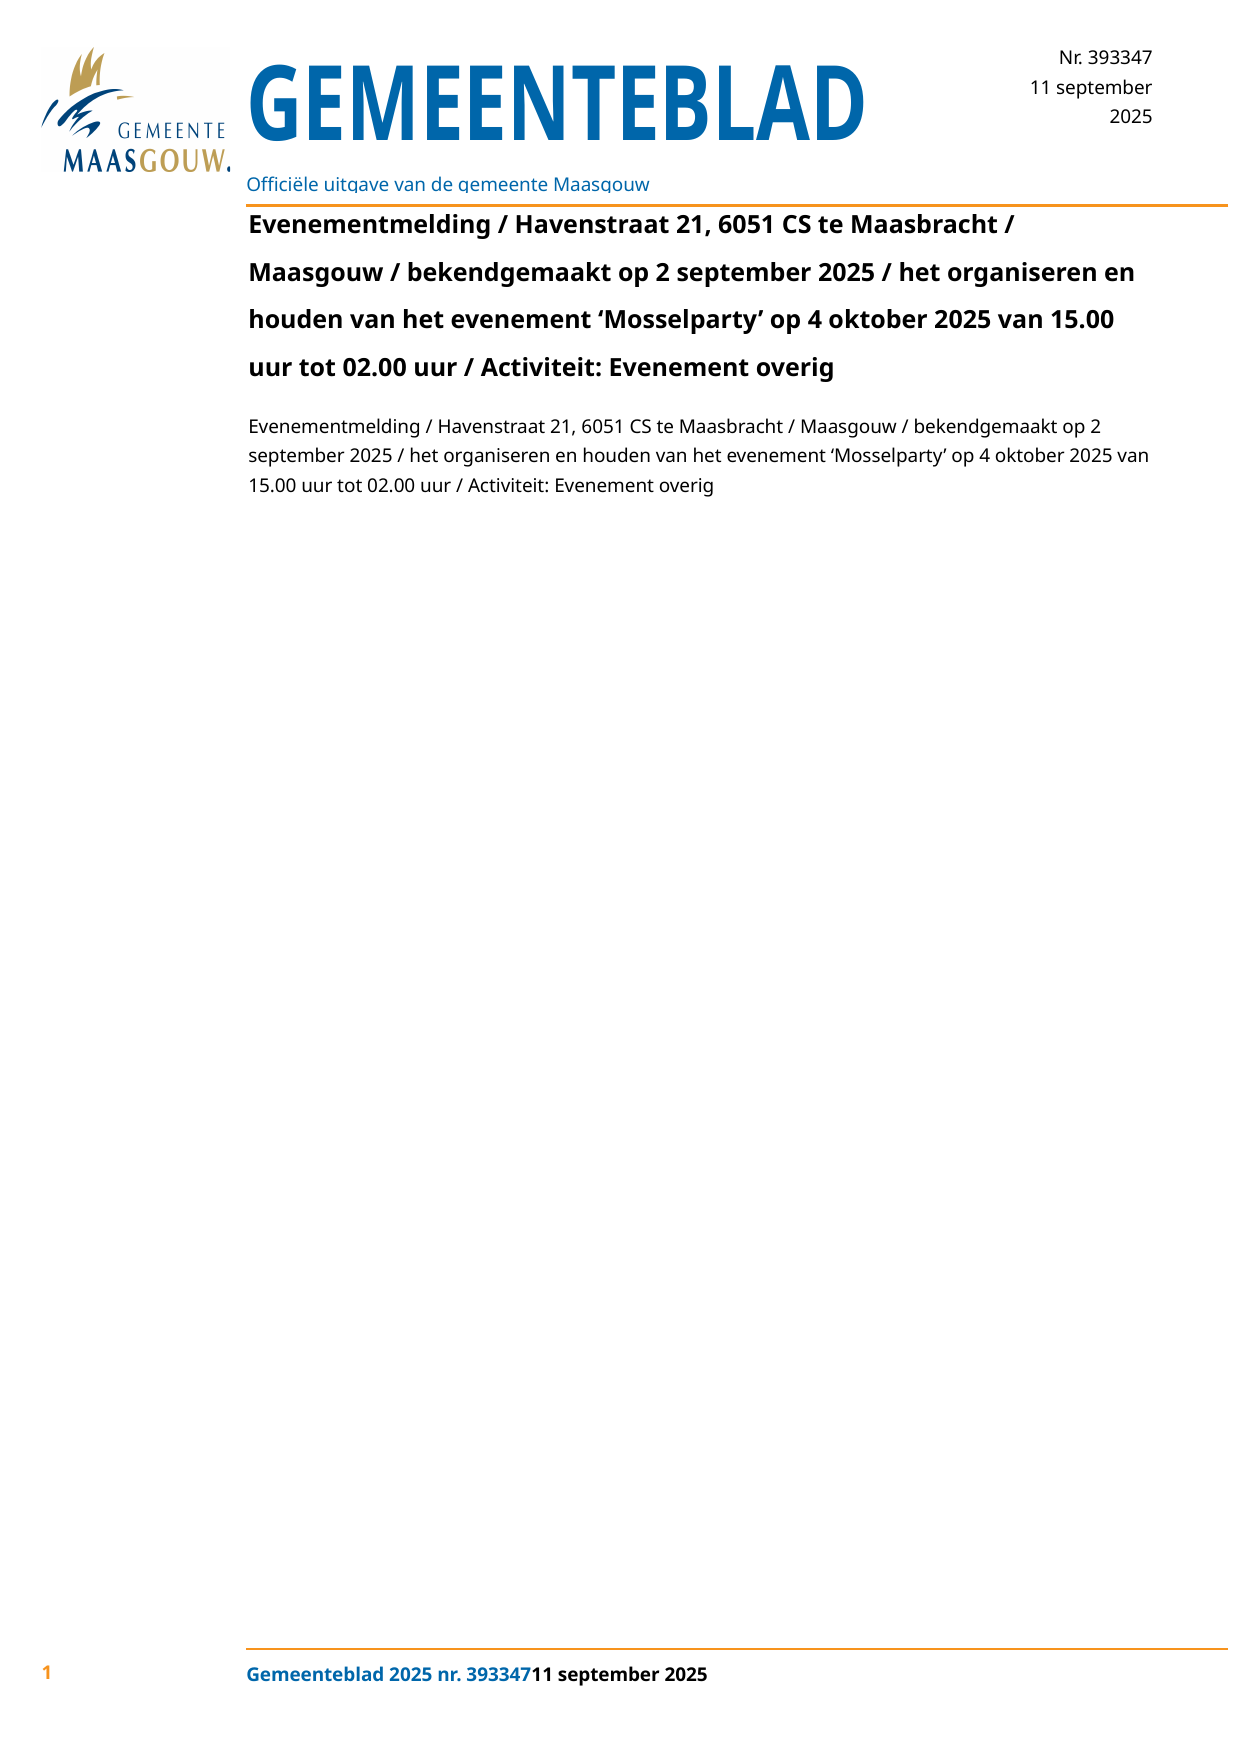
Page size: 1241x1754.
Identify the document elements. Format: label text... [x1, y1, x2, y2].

text Evenementmelding / Havenstraat 21, 6051 CS te Maasbracht / Maasgouw / bekendgemaakt op 2 september 2025 / het organiseren en houden van het evenement ‘Mosselparty’ op 4 oktober 2025 van 15.00 uur tot 02.00 uur / Activiteit: Evenement overig [248, 207, 1152, 384]
picture [41, 47, 231, 172]
text Evenementmelding / Havenstraat 21, 6051 CS te Maasbracht / Maasgouw / bekendgemaakt op 2 september 2025 / het organiseren en houden van het evenement ‘Mosselparty’ op 4 oktober 2025 van 15.00 uur tot 02.00 uur / Activiteit: Evenement overig [248, 413, 1152, 498]
